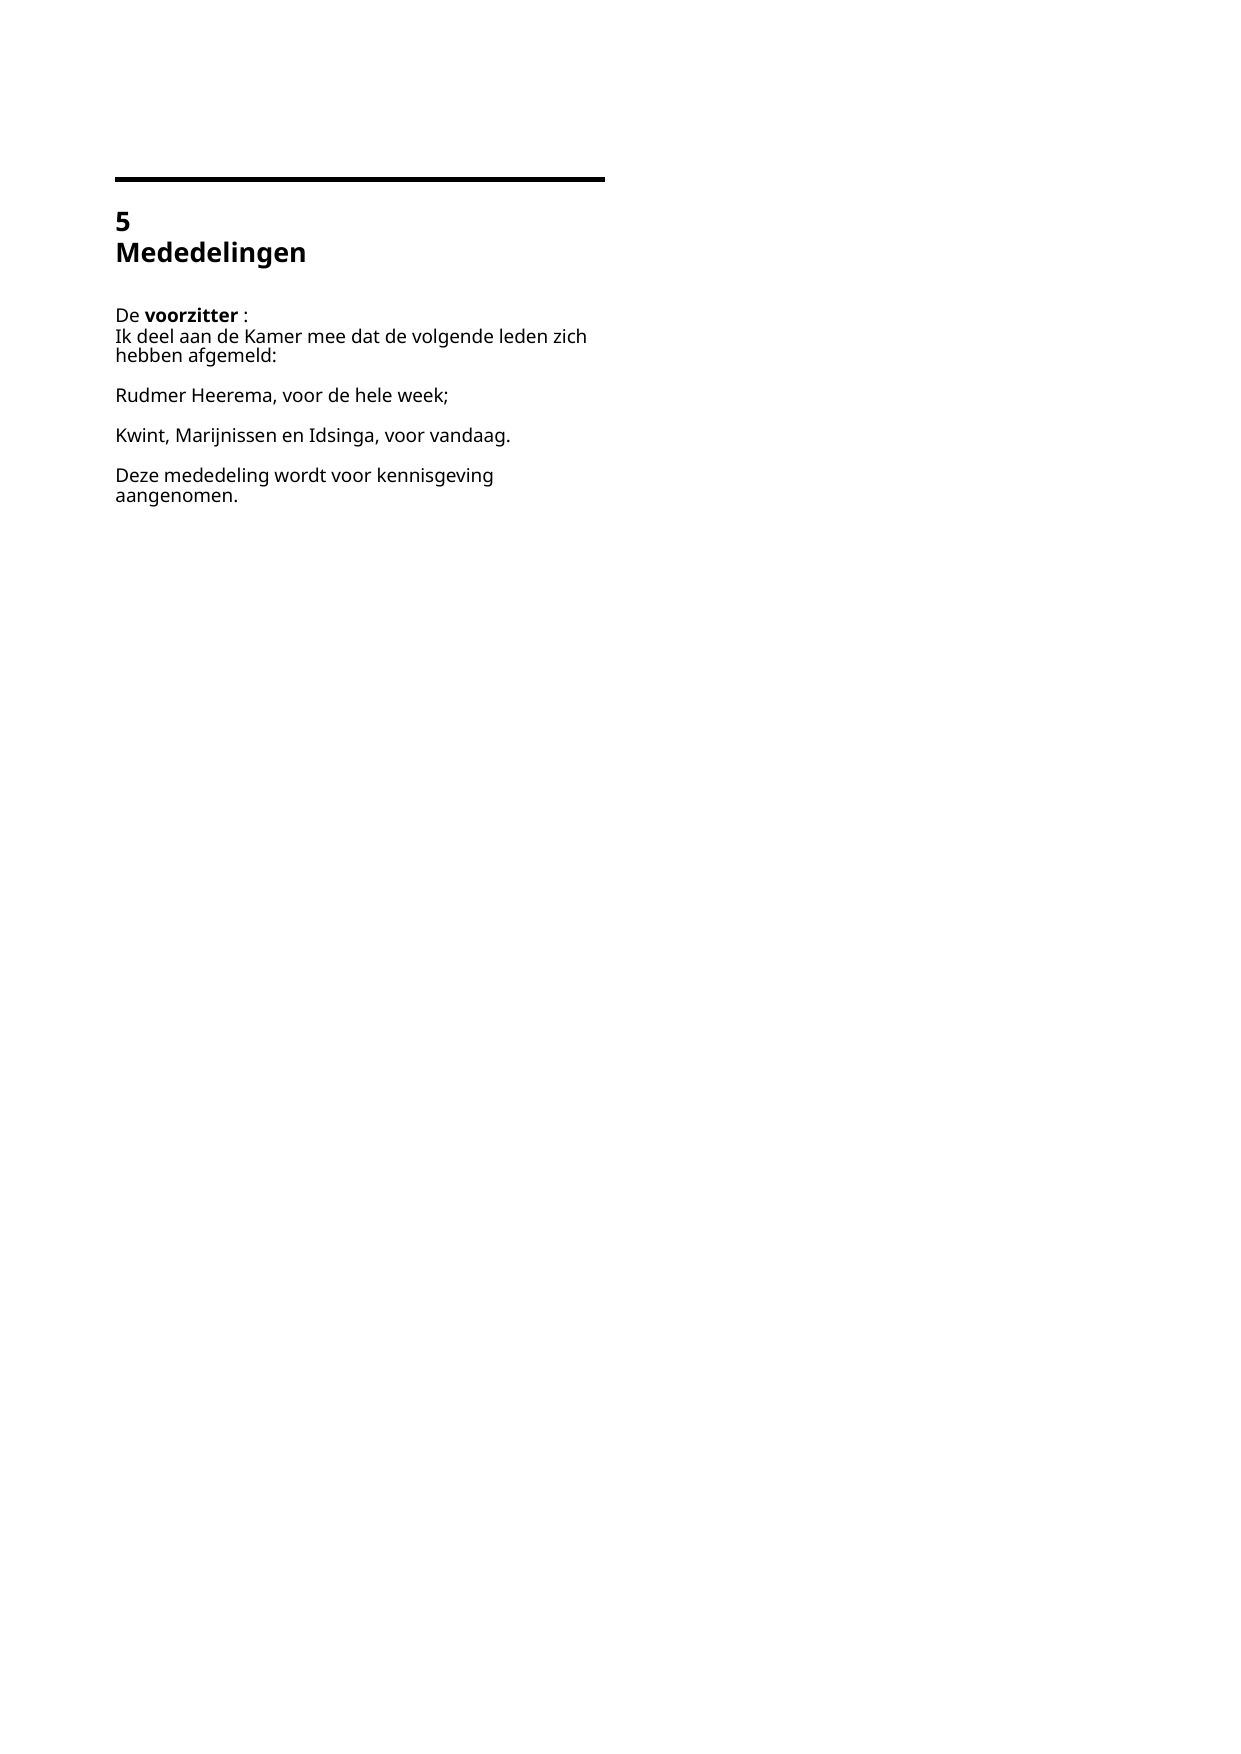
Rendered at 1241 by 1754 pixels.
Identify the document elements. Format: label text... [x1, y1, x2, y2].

text Ik deel aan de Kamer mee dat de volgende leden zich hebben afgemeld: [115, 328, 605, 367]
text Kwint, Marijnissen en Idsinga, voor vandaag. [115, 427, 605, 447]
text De voorzitter : [115, 302, 605, 328]
text Mededelingen [115, 239, 605, 283]
text 5 [115, 203, 605, 239]
text Rudmer Heerema, voor de hele week; [115, 387, 605, 407]
text Deze mededeling wordt voor kennisgeving aangenomen. [115, 467, 605, 506]
